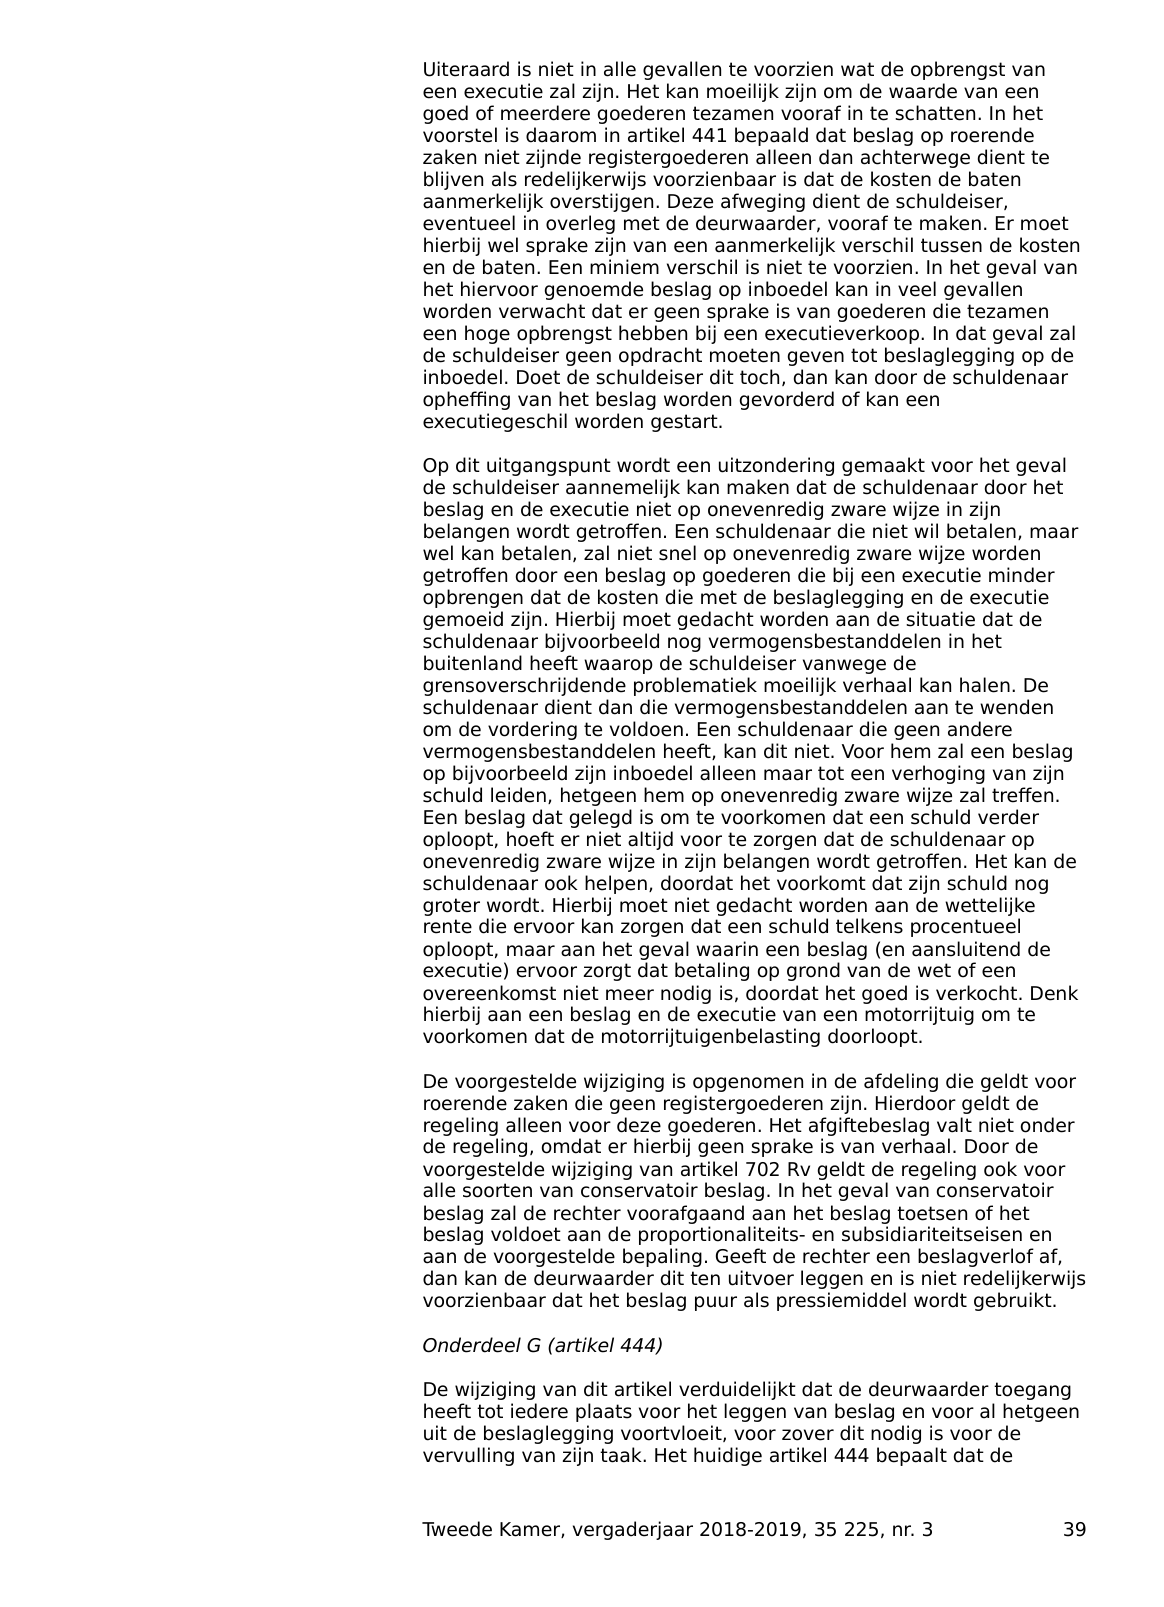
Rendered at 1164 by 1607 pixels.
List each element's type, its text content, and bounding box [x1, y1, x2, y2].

subtitle Onderdeel G (artikel 444) [422, 1334, 1087, 1356]
text De voorgestelde wijziging is opgenomen in de afdeling die geldt voor roerende zaken die geen registergoederen zijn. Hierdoor geldt de regeling alleen voor deze goederen. Het afgiftebeslag valt niet onder de regeling, omdat er hierbij geen sprake is van verhaal. Door de voorgestelde wijziging van artikel 702 Rv geldt de regeling ook voor alle soorten van conservatoir beslag. In het geval van conservatoir beslag zal de rechter voorafgaand aan het beslag toetsen of het beslag voldoet aan de proportionaliteits- en subsidiariteitseisen en aan de voorgestelde bepaling. Geeft de rechter een beslagverlof af, dan kan de deurwaarder dit ten uitvoer leggen en is niet redelijkerwijs voorzienbaar dat het beslag puur als pressiemiddel wordt gebruikt. [422, 1071, 1087, 1312]
text De wijziging van dit artikel verduidelijkt dat de deurwaarder toegang heeft tot iedere plaats voor het leggen van beslag en voor al hetgeen uit de beslaglegging voortvloeit, voor zover dit nodig is voor de vervulling van zijn taak. Het huidige artikel 444 bepaalt dat de [422, 1379, 1087, 1467]
text Op dit uitgangspunt wordt een uitzondering gemaakt voor het geval de schuldeiser aannemelijk kan maken dat de schuldenaar door het beslag en de executie niet op onevenredig zware wijze in zijn belangen wordt getroffen. Een schuldenaar die niet wil betalen, maar wel kan betalen, zal niet snel op onevenredig zware wijze worden getroffen door een beslag op goederen die bij een executie minder opbrengen dat de kosten die met de beslaglegging en de executie gemoeid zijn. Hierbij moet gedacht worden aan de situatie dat de schuldenaar bijvoorbeeld nog vermogensbestanddelen in het buitenland heeft waarop de schuldeiser vanwege de grensoverschrijdende problematiek moeilijk verhaal kan halen. De schuldenaar dient dan die vermogensbestanddelen aan te wenden om de vordering te voldoen. Een schuldenaar die geen andere vermogensbestanddelen heeft, kan dit niet. Voor hem zal een beslag op bijvoorbeeld zijn inboedel alleen maar tot een verhoging van zijn schuld leiden, hetgeen hem op onevenredig zware wijze zal treffen. Een beslag dat gelegd is om te voorkomen dat een schuld verder oploopt, hoeft er niet altijd voor te zorgen dat de schuldenaar op onevenredig zware wijze in zijn belangen wordt getroffen. Het kan de schuldenaar ook helpen, doordat het voorkomt dat zijn schuld nog groter wordt. Hierbij moet niet gedacht worden aan de wettelijke rente die ervoor kan zorgen dat een schuld telkens procentueel oploopt, maar aan het geval waarin een beslag (en aansluitend de executie) ervoor zorgt dat betaling op grond van de wet of een overeenkomst niet meer nodig is, doordat het goed is verkocht. Denk hierbij aan een beslag en de executie van een motorrijtuig om te voorkomen dat de motorrijtuigenbelasting doorloopt. [422, 455, 1087, 1048]
text Uiteraard is niet in alle gevallen te voorzien wat de opbrengst van een executie zal zijn. Het kan moeilijk zijn om de waarde van een goed of meerdere goederen tezamen vooraf in te schatten. In het voorstel is daarom in artikel 441 bepaald dat beslag op roerende zaken niet zijnde registergoederen alleen dan achterwege dient te blijven als redelijkerwijs voorzienbaar is dat de kosten de baten aanmerkelijk overstijgen. Deze afweging dient de schuldeiser, eventueel in overleg met de deurwaarder, vooraf te maken. Er moet hierbij wel sprake zijn van een aanmerkelijk verschil tussen de kosten en de baten. Een miniem verschil is niet te voorzien. In het geval van het hiervoor genoemde beslag op inboedel kan in veel gevallen worden verwacht dat er geen sprake is van goederen die tezamen een hoge opbrengst hebben bij een executieverkoop. In dat geval zal de schuldeiser geen opdracht moeten geven tot beslaglegging op de inboedel. Doet de schuldeiser dit toch, dan kan door de schuldenaar opheffing van het beslag worden gevorderd of kan een executiegeschil worden gestart. [422, 59, 1087, 433]
